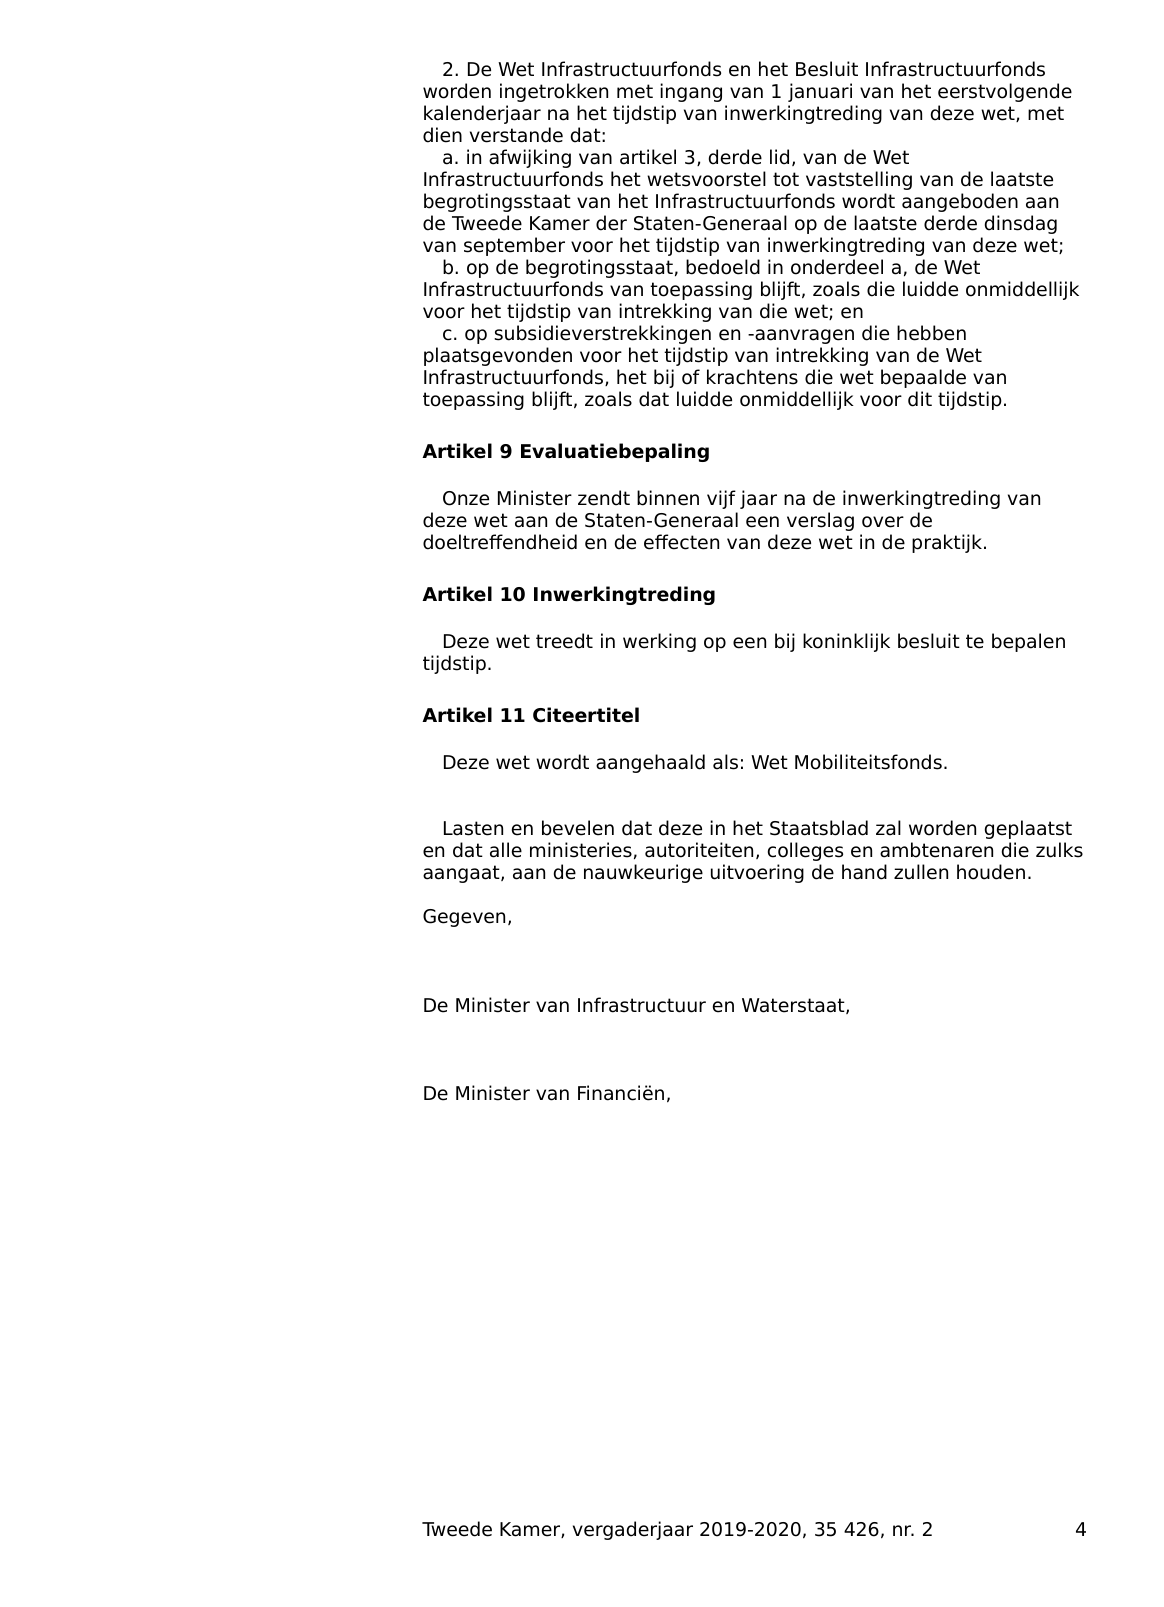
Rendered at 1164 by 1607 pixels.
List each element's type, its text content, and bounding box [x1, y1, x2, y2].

text c. op subsidieverstrekkingen en -aanvragen die hebben plaatsgevonden voor het tijdstip van intrekking van de Wet Infrastructuurfonds, het bij of krachtens die wet bepaalde van toepassing blijft, zoals dat luidde onmiddellijk voor dit tijdstip. [422, 323, 1087, 411]
text Deze wet treedt in werking op een bij koninklijk besluit te bepalen tijdstip. [422, 631, 1087, 674]
subtitle Artikel 10 Inwerkingtreding [422, 584, 1087, 606]
text a. in afwijking van artikel 3, derde lid, van de Wet Infrastructuurfonds het wetsvoorstel tot vaststelling van de laatste begrotingsstaat van het Infrastructuurfonds wordt aangeboden aan de Tweede Kamer der Staten-Generaal op de laatste derde dinsdag van september voor het tijdstip van inwerkingtreding van deze wet; [422, 147, 1087, 257]
text b. op de begrotingsstaat, bedoeld in onderdeel a, de Wet Infrastructuurfonds van toepassing blijft, zoals die luidde onmiddellijk voor het tijdstip van intrekking van die wet; en [422, 257, 1087, 323]
subtitle Artikel 11 Citeertitel [422, 704, 1087, 727]
text De Minister van Infrastructuur en Waterstaat, [422, 994, 1087, 1017]
text Onze Minister zendt binnen vijf jaar na de inwerkingtreding van deze wet aan de Staten-Generaal een verslag over de doeltreffendheid en de effecten van deze wet in de praktijk. [422, 488, 1087, 554]
subtitle Artikel 9 Evaluatiebepaling [422, 441, 1087, 463]
text Lasten en bevelen dat deze in het Staatsblad zal worden geplaatst en dat alle ministeries, autoriteiten, colleges en ambtenaren die zulks aangaat, aan de nauwkeurige uitvoering de hand zullen houden. [422, 818, 1087, 884]
text 2. De Wet Infrastructuurfonds en het Besluit Infrastructuurfonds worden ingetrokken met ingang van 1 januari van het eerstvolgende kalenderjaar na het tijdstip van inwerkingtreding van deze wet, met dien verstande dat: [422, 59, 1087, 147]
text Gegeven, [422, 906, 1087, 928]
text De Minister van Financiën, [422, 1083, 1087, 1105]
text Deze wet wordt aangehaald als: Wet Mobiliteitsfonds. [422, 752, 1087, 773]
